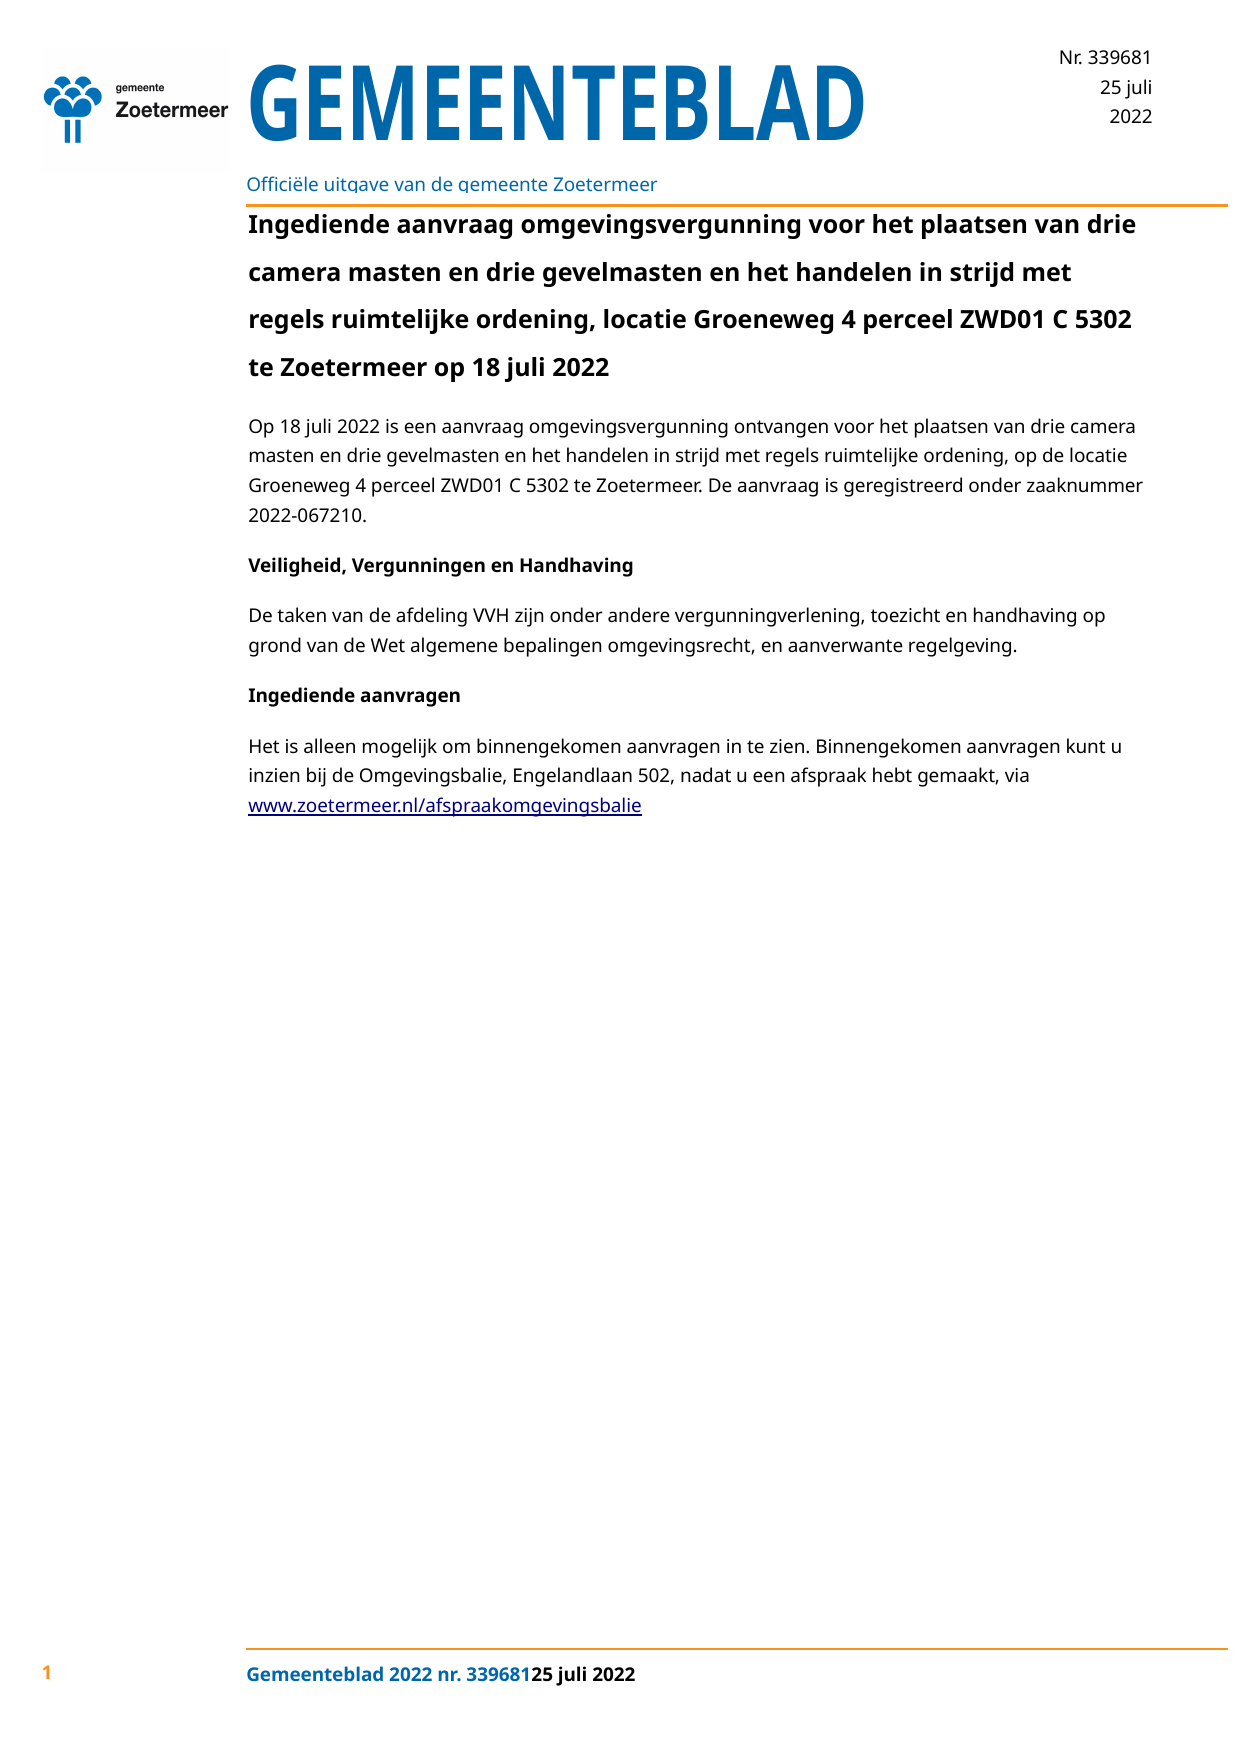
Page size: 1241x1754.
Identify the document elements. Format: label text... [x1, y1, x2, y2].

picture [41, 47, 231, 172]
text Op 18 juli 2022 is een aanvraag omgevingsvergunning ontvangen voor het plaatsen van drie camera masten en drie gevelmasten en het handelen in strijd met regels ruimtelijke ordening, op de locatie Groeneweg 4 perceel ZWD01 C 5302 te Zoetermeer. De aanvraag is geregistreerd onder zaaknummer 2022-067210. [248, 413, 1152, 528]
text De taken van de afdeling VVH zijn onder andere vergunningverlening, toezicht en handhaving op grond van de Wet algemene bepalingen omgevingsrecht, en aanverwante regelgeving. [248, 603, 1152, 658]
text Veiligheid, Vergunningen en Handhaving [248, 552, 1152, 578]
text Ingediende aanvragen [248, 683, 1152, 708]
text Ingediende aanvraag omgevingsvergunning voor het plaatsen van drie camera masten en drie gevelmasten en het handelen in strijd met regels ruimtelijke ordening, locatie Groeneweg 4 perceel ZWD01 C 5302 te Zoetermeer op 18 juli 2022 [248, 207, 1152, 384]
text Het is alleen mogelijk om binnengekomen aanvragen in te zien. Binnengekomen aanvragen kunt u inzien bij de Omgevingsbalie, Engelandlaan 502, nadat u een afspraak hebt gemaakt, via www.zoetermeer.nl/afspraakomgevingsbalie [248, 733, 1152, 818]
